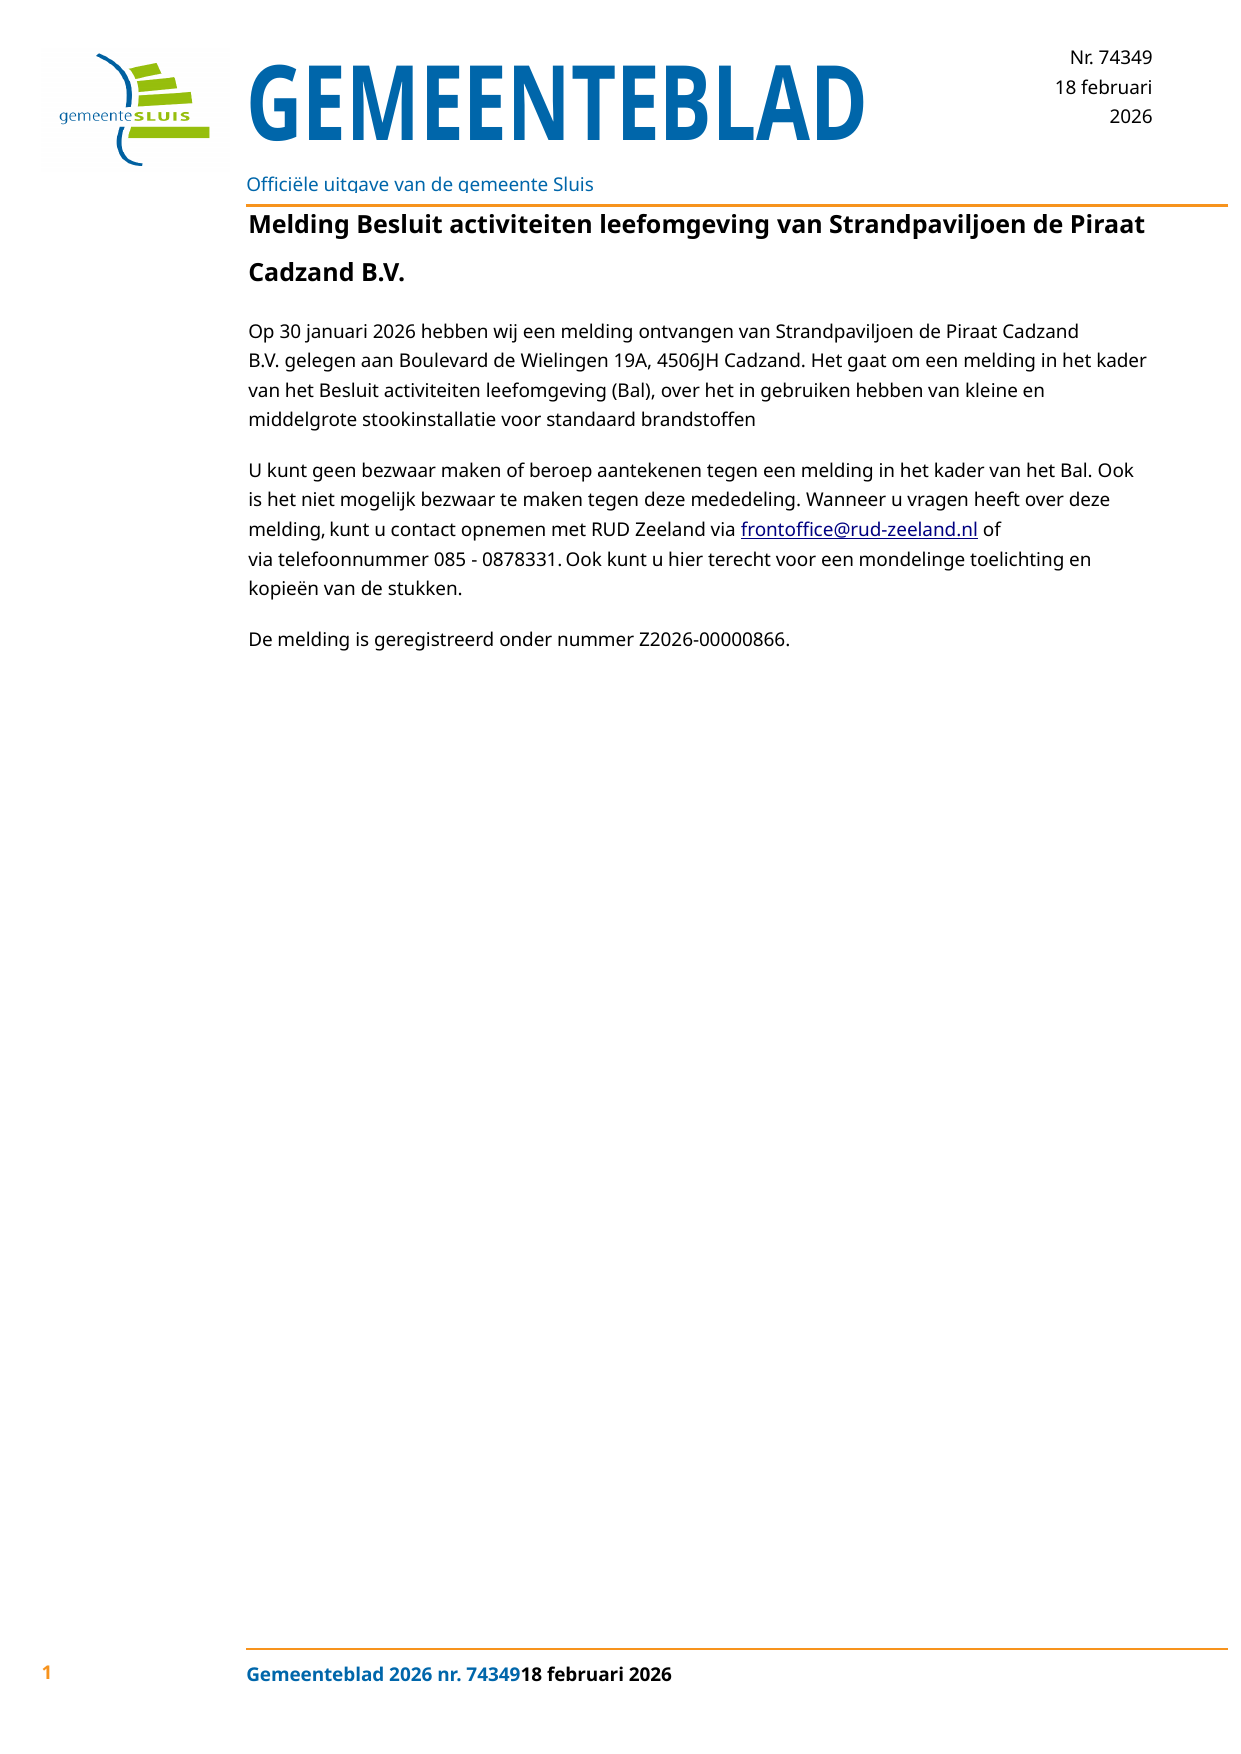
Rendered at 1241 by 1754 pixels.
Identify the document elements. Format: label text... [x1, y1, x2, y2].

text U kunt geen bezwaar maken of beroep aantekenen tegen een melding in het kader van het Bal. Ook is het niet mogelijk bezwaar te maken tegen deze mededeling. Wanneer u vragen heeft over deze melding, kunt u contact opnemen met RUD Zeeland via frontoffice@rud-zeeland.nl of via telefoonnummer 085 - 0878331. Ook kunt u hier terecht voor een mondelinge toelichting en kopieën van de stukken. [248, 457, 1152, 601]
text Melding Besluit activiteiten leefomgeving van Strandpaviljoen de Piraat Cadzand B.V. [248, 207, 1152, 288]
text De melding is geregistreerd onder nummer Z2026-00000866. [248, 626, 1152, 652]
picture [41, 47, 231, 172]
text Op 30 januari 2026 hebben wij een melding ontvangen van Strandpaviljoen de Piraat Cadzand B.V. gelegen aan Boulevard de Wielingen 19A, 4506JH Cadzand. Het gaat om een melding in het kader van het Besluit activiteiten leefomgeving (Bal), over het in gebruiken hebben van kleine en middelgrote stookinstallatie voor standaard brandstoffen [248, 318, 1152, 432]
